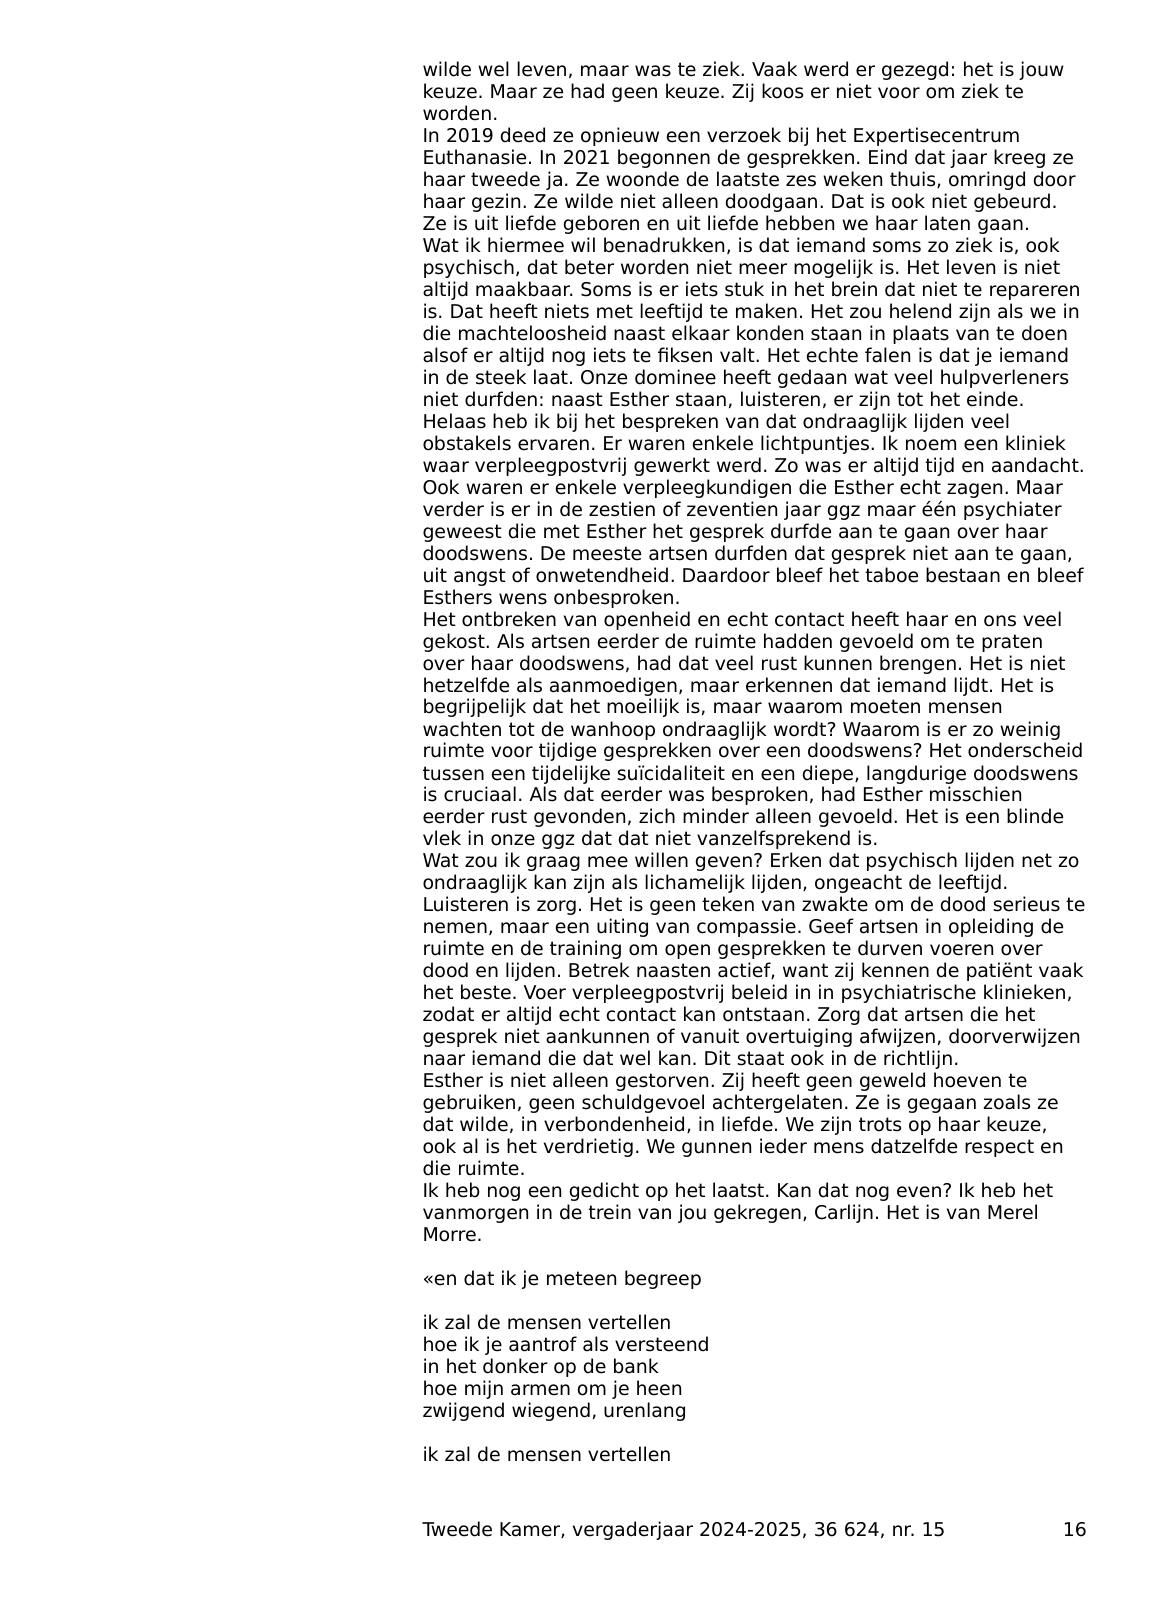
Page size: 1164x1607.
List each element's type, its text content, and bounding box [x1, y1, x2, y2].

text Het ontbreken van openheid en echt contact heeft haar en ons veel gekost. Als artsen eerder de ruimte hadden gevoeld om te praten over haar doodswens, had dat veel rust kunnen brengen. Het is niet hetzelfde als aanmoedigen, maar erkennen dat iemand lijdt. Het is begrijpelijk dat het moeilijk is, maar waarom moeten mensen wachten tot de wanhoop ondraaglijk wordt? Waarom is er zo weinig ruimte voor tijdige gesprekken over een doodswens? Het onderscheid tussen een tijdelijke suïcidaliteit en een diepe, langdurige doodswens is cruciaal. Als dat eerder was besproken, had Esther misschien eerder rust gevonden, zich minder alleen gevoeld. Het is een blinde vlek in onze ggz dat dat niet vanzelfsprekend is. [422, 608, 1087, 850]
text ik zal de mensen vertellen [422, 1444, 1087, 1466]
text Wat zou ik graag mee willen geven? Erken dat psychisch lijden net zo ondraaglijk kan zijn als lichamelijk lijden, ongeacht de leeftijd. Luisteren is zorg. Het is geen teken van zwakte om de dood serieus te nemen, maar een uiting van compassie. Geef artsen in opleiding de ruimte en de training om open gesprekken te durven voeren over dood en lijden. Betrek naasten actief, want zij kennen de patiënt vaak het beste. Voer verpleegpostvrij beleid in in psychiatrische klinieken, zodat er altijd echt contact kan ontstaan. Zorg dat artsen die het gesprek niet aankunnen of vanuit overtuiging afwijzen, doorverwijzen naar iemand die dat wel kan. Dit staat ook in de richtlijn. [422, 850, 1087, 1070]
text ik zal de mensen vertellen [422, 1312, 1087, 1334]
text «en dat ik je meteen begreep [422, 1268, 1087, 1290]
text in het donker op de bank [422, 1356, 1087, 1378]
text hoe mijn armen om je heen [422, 1378, 1087, 1400]
text Esther is niet alleen gestorven. Zij heeft geen geweld hoeven te gebruiken, geen schuldgevoel achtergelaten. Ze is gegaan zoals ze dat wilde, in verbondenheid, in liefde. We zijn trots op haar keuze, ook al is het verdrietig. We gunnen ieder mens datzelfde respect en die ruimte. [422, 1070, 1087, 1180]
text In 2019 deed ze opnieuw een verzoek bij het Expertisecentrum Euthanasie. In 2021 begonnen de gesprekken. Eind dat jaar kreeg ze haar tweede ja. Ze woonde de laatste zes weken thuis, omringd door haar gezin. Ze wilde niet alleen doodgaan. Dat is ook niet gebeurd. Ze is uit liefde geboren en uit liefde hebben we haar laten gaan. [422, 125, 1087, 235]
text hoe ik je aantrof als versteend [422, 1334, 1087, 1356]
text Ik heb nog een gedicht op het laatst. Kan dat nog even? Ik heb het vanmorgen in de trein van jou gekregen, Carlijn. Het is van Merel Morre. [422, 1180, 1087, 1246]
text wilde wel leven, maar was te ziek. Vaak werd er gezegd: het is jouw keuze. Maar ze had geen keuze. Zij koos er niet voor om ziek te worden. [422, 59, 1087, 125]
text zwijgend wiegend, urenlang [422, 1400, 1087, 1422]
text Wat ik hiermee wil benadrukken, is dat iemand soms zo ziek is, ook psychisch, dat beter worden niet meer mogelijk is. Het leven is niet altijd maakbaar. Soms is er iets stuk in het brein dat niet te repareren is. Dat heeft niets met leeftijd te maken. Het zou helend zijn als we in die machteloosheid naast elkaar konden staan in plaats van te doen alsof er altijd nog iets te fiksen valt. Het echte falen is dat je iemand in de steek laat. Onze dominee heeft gedaan wat veel hulpverleners niet durfden: naast Esther staan, luisteren, er zijn tot het einde. [422, 235, 1087, 411]
text Helaas heb ik bij het bespreken van dat ondraaglijk lijden veel obstakels ervaren. Er waren enkele lichtpuntjes. Ik noem een kliniek waar verpleegpostvrij gewerkt werd. Zo was er altijd tijd en aandacht. Ook waren er enkele verpleegkundigen die Esther echt zagen. Maar verder is er in de zestien of zeventien jaar ggz maar één psychiater geweest die met Esther het gesprek durfde aan te gaan over haar doodswens. De meeste artsen durfden dat gesprek niet aan te gaan, uit angst of onwetendheid. Daardoor bleef het taboe bestaan en bleef Esthers wens onbesproken. [422, 411, 1087, 608]
